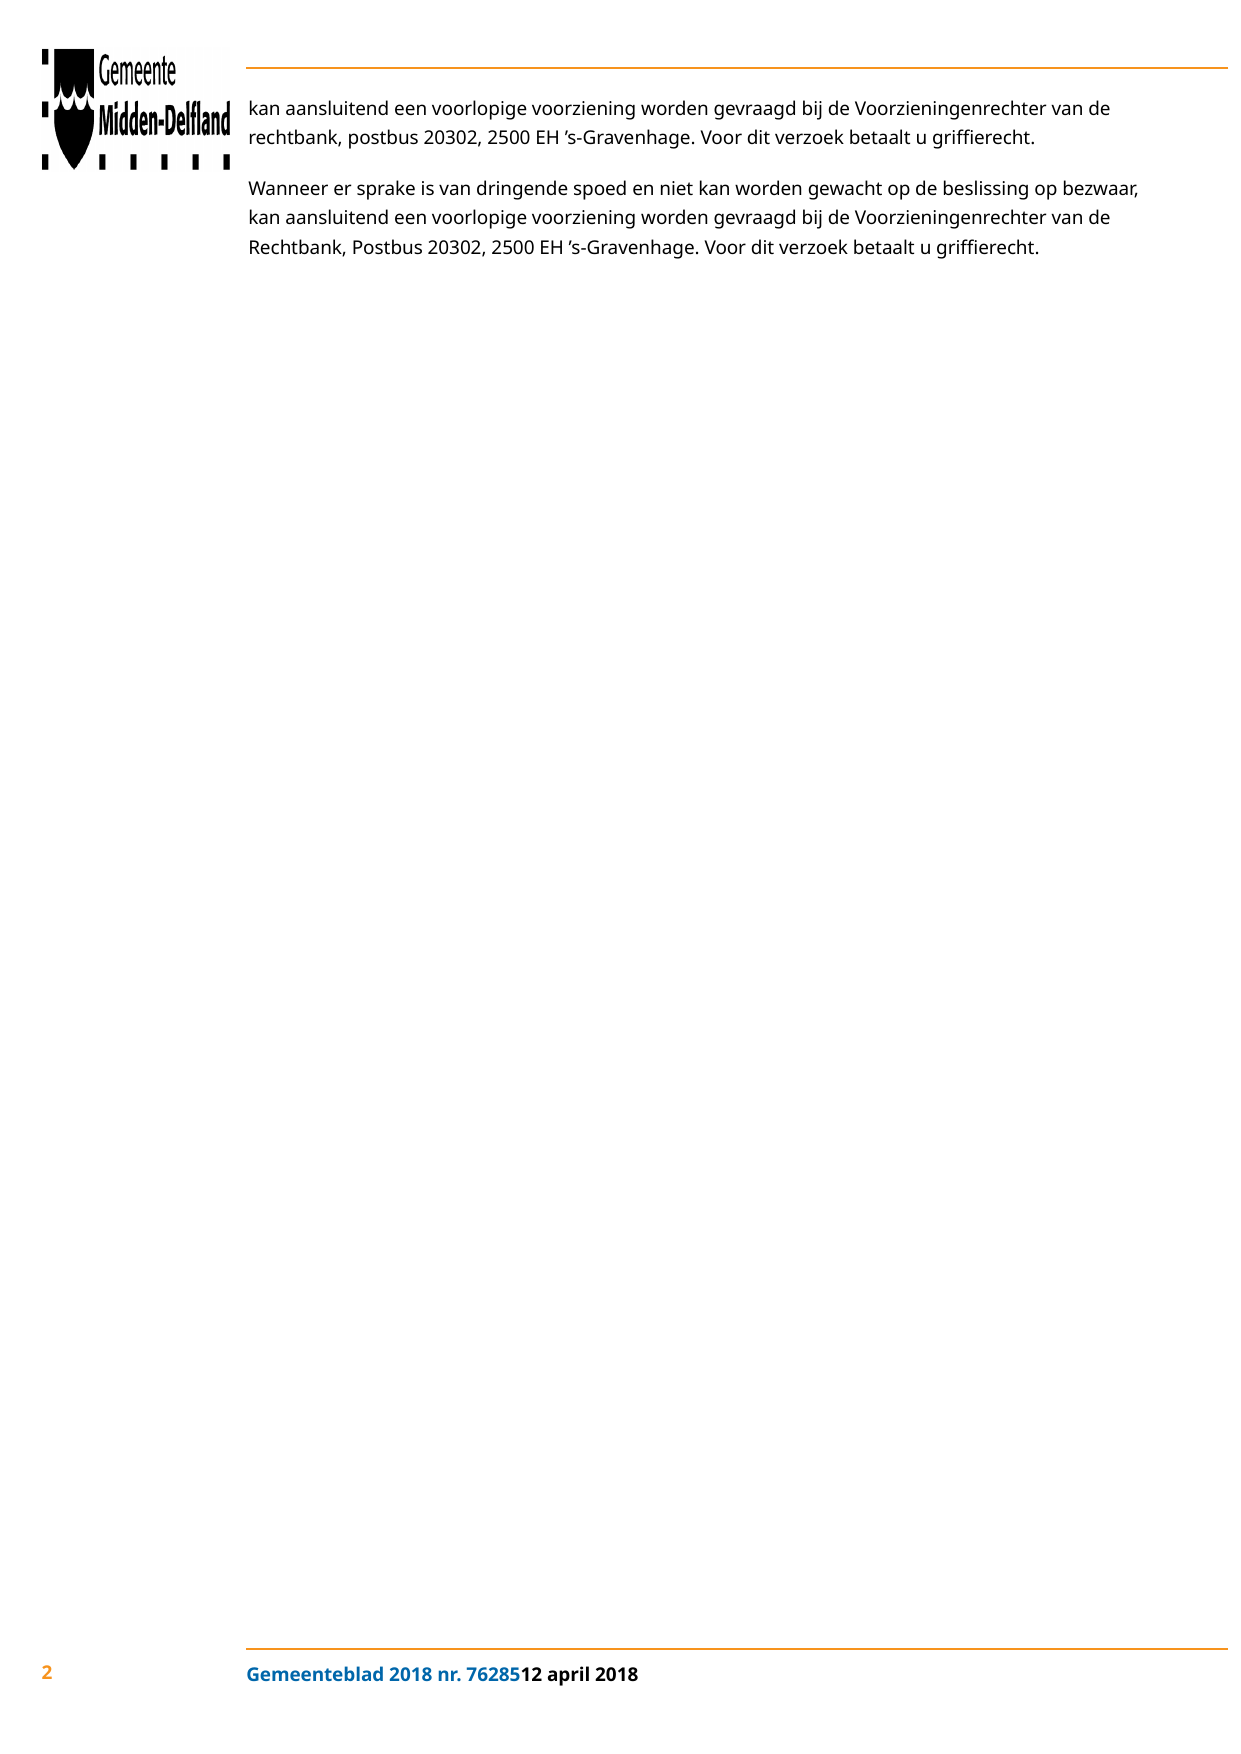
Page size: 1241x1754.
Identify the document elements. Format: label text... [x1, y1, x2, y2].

text kan aansluitend een voorlopige voorziening worden gevraagd bij de Voorzieningenrechter van de rechtbank, postbus 20302, 2500 EH ’s-Gravenhage. Voor dit verzoek betaalt u griffierecht. [248, 95, 1152, 150]
text Wanneer er sprake is van dringende spoed en niet kan worden gewacht op de beslissing op bezwaar, kan aansluitend een voorlopige voorziening worden gevraagd bij de Voorzieningenrechter van de Rechtbank, Postbus 20302, 2500 EH ’s-Gravenhage. Voor dit verzoek betaalt u griffierecht. [248, 175, 1152, 260]
picture [41, 47, 231, 172]
